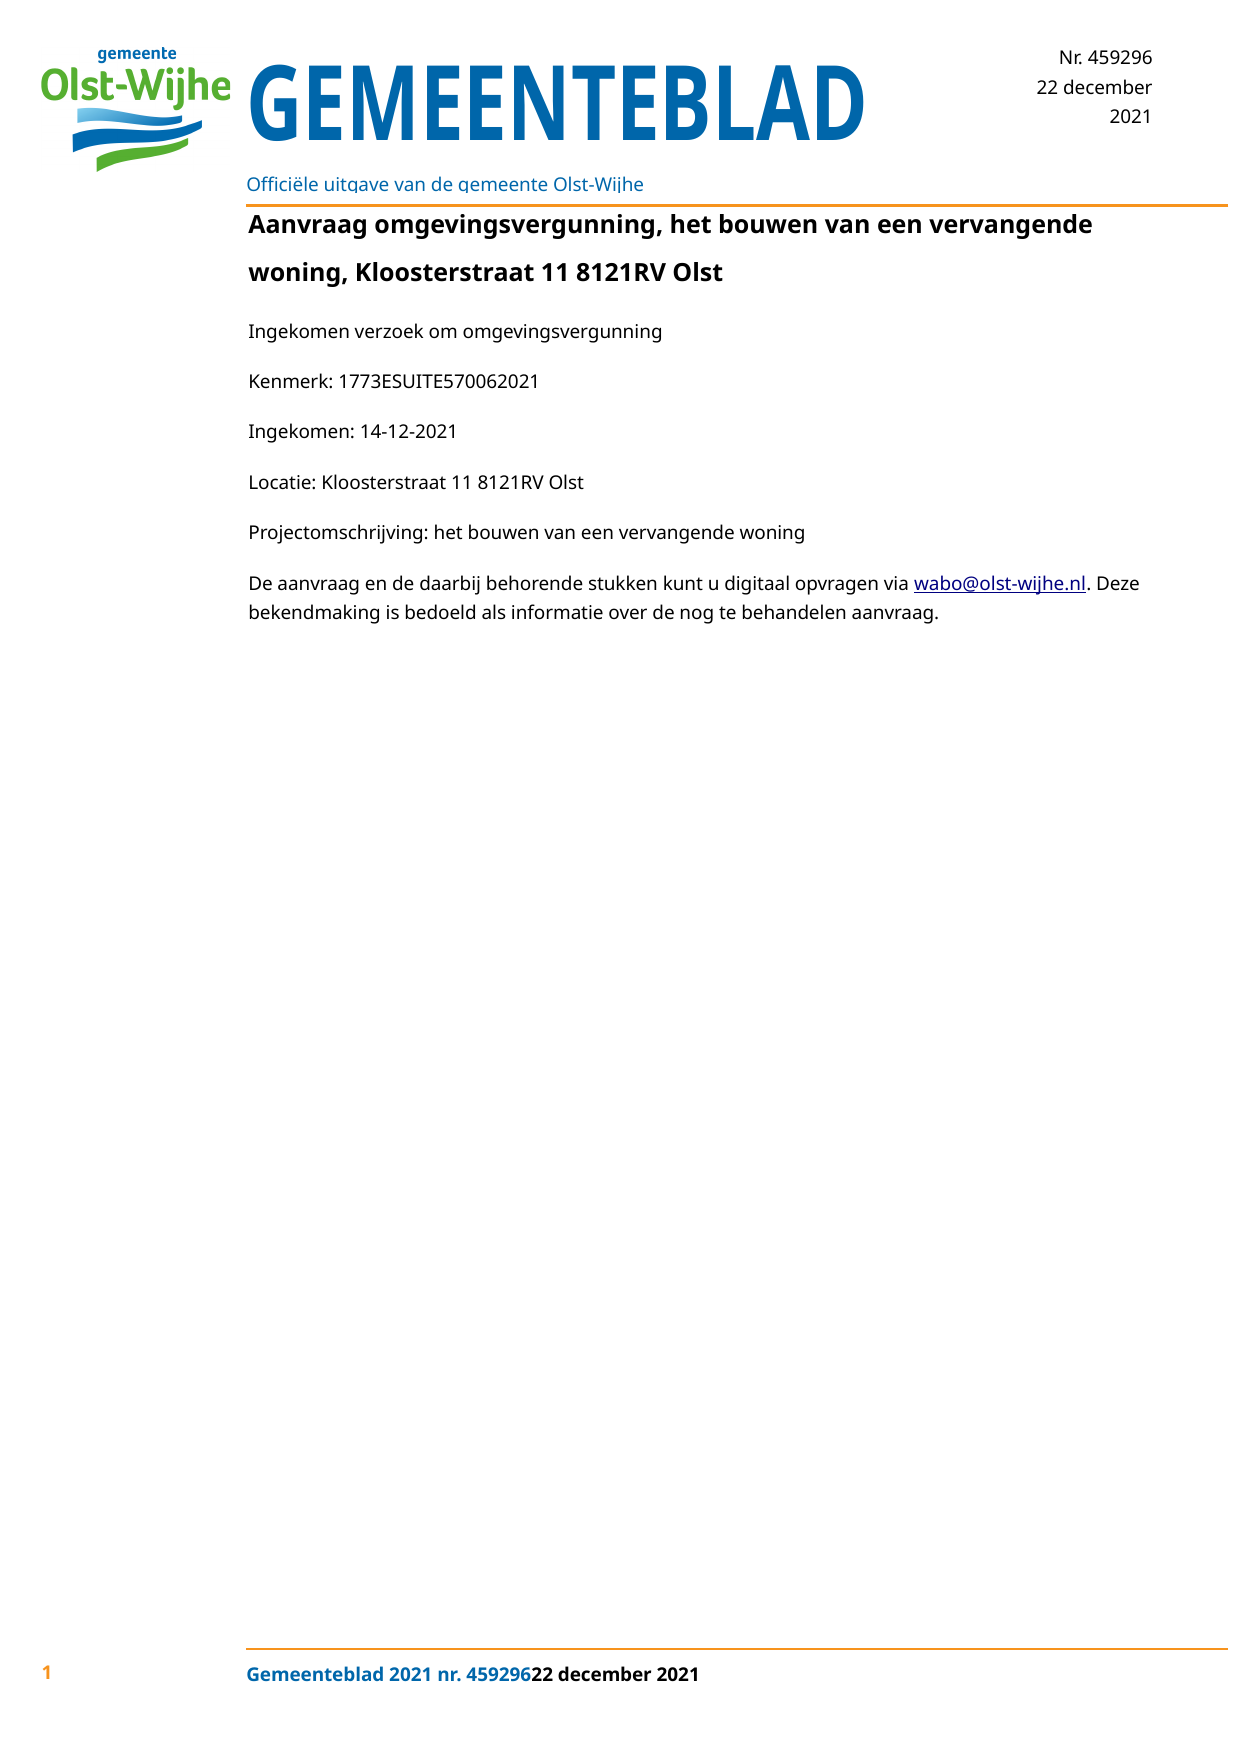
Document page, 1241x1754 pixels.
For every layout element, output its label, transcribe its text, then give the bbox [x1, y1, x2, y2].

text De aanvraag en de daarbij behorende stukken kunt u digitaal opvragen via wabo@olst-wijhe.nl. Deze bekendmaking is bedoeld als informatie over de nog te behandelen aanvraag. [248, 570, 1152, 625]
text Aanvraag omgevingsvergunning, het bouwen van een vervangende woning, Kloosterstraat 11 8121RV Olst [248, 207, 1152, 288]
text Locatie: Kloosterstraat 11 8121RV Olst [248, 469, 1152, 495]
text Ingekomen: 14-12-2021 [248, 419, 1152, 444]
picture [41, 47, 231, 172]
text Kenmerk: 1773ESUITE570062021 [248, 368, 1152, 394]
text Projectomschrijving: het bouwen van een vervangende woning [248, 519, 1152, 545]
text Ingekomen verzoek om omgevingsvergunning [248, 318, 1152, 344]
